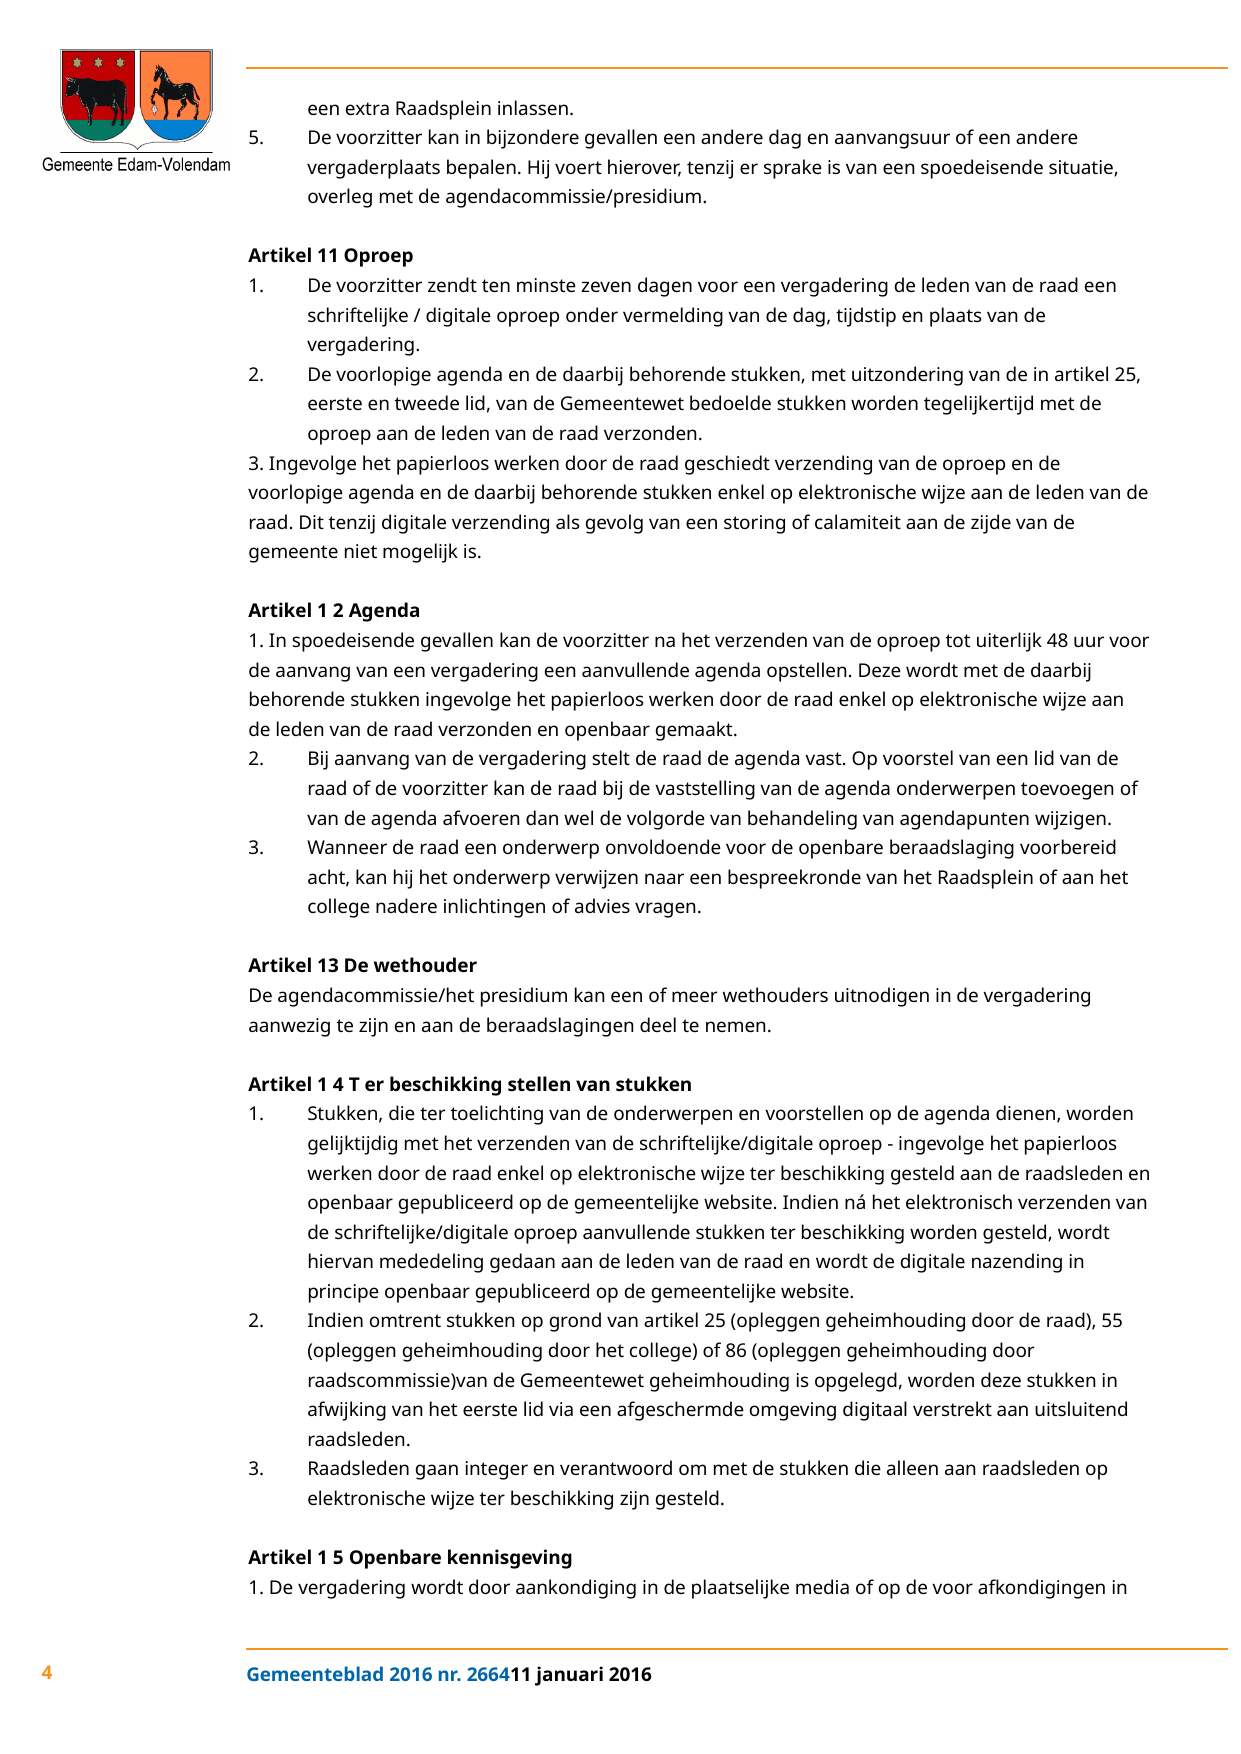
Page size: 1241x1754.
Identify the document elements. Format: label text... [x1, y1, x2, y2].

list Indien omtrent stukken op grond van artikel 25 (opleggen geheimhouding door de raad), 55 (opleggen geheimhouding door het college) of 86 (opleggen geheimhouding door raadscommissie)van de Gemeentewet geheimhouding is opgelegd, worden deze stukken in afwijking van het eerste lid via een afgeschermde omgeving digitaal verstrekt aan uitsluitend raadsleden. [248, 1308, 1152, 1452]
list Bij aanvang van de vergadering stelt de raad de agenda vast. Op voorstel van een lid van de raad of de voorzitter kan de raad bij de vaststelling van de agenda onderwerpen toevoegen of van de agenda afvoeren dan wel de volgorde van behandeling van agendapunten wijzigen. [248, 746, 1152, 831]
list De voorlopige agenda en de daarbij behorende stukken, met uitzondering van de in artikel 25, eerste en tweede lid, van de Gemeentewet bedoelde stukken worden tegelijkertijd met de oproep aan de leden van de raad verzonden. [248, 361, 1152, 446]
text Artikel 13 De wethouder [248, 953, 1152, 978]
list De voorzitter kan in bijzondere gevallen een andere dag en aanvangsuur of een andere vergaderplaats bepalen. Hij voert hierover, tenzij er sprake is van een spoedeisende situatie, overleg met de agendacommissie/presidium. [248, 124, 1152, 209]
picture [41, 47, 231, 172]
text 1. In spoedeisende gevallen kan de voorzitter na het verzenden van de oproep tot uiterlijk 48 uur voor de aanvang van een vergadering een aanvullende agenda opstellen. Deze wordt met de daarbij behorende stukken ingevolge het papierloos werken door de raad enkel op elektronische wijze aan de leden van de raad verzonden en openbaar gemaakt. [248, 627, 1152, 742]
text Artikel 11 Oproep [248, 243, 1152, 268]
list Stukken, die ter toelichting van de onderwerpen en voorstellen op de agenda dienen, worden gelijktijdig met het verzenden van de schriftelijke/digitale oproep - ingevolge het papierloos werken door de raad enkel op elektronische wijze ter beschikking gesteld aan de raadsleden en openbaar gepubliceerd op de gemeentelijke website. Indien ná het elektronisch verzenden van de schriftelijke/digitale oproep aanvullende stukken ter beschikking worden gesteld, wordt hiervan mededeling gedaan aan de leden van de raad en wordt de digitale nazending in principe openbaar gepubliceerd op de gemeentelijke website. [248, 1101, 1152, 1304]
text Artikel 1 2 Agenda [248, 598, 1152, 623]
list De voorzitter zendt ten minste zeven dagen voor een vergadering de leden van de raad een schriftelijke / digitale oproep onder vermelding van de dag, tijdstip en plaats van de vergadering. [248, 272, 1152, 357]
list Wanneer de raad een onderwerp onvoldoende voor de openbare beraadslaging voorbereid acht, kan hij het onderwerp verwijzen naar een bespreekronde van het Raadsplein of aan het college nadere inlichtingen of advies vragen. [248, 834, 1152, 919]
text 1. De vergadering wordt door aankondiging in de plaatselijke media of op de voor afkondigingen in [248, 1574, 1152, 1600]
text 3. Ingevolge het papierloos werken door de raad geschiedt verzending van de oproep en de voorlopige agenda en de daarbij behorende stukken enkel op elektronische wijze aan de leden van de raad. Dit tenzij digitale verzending als gevolg van een storing of calamiteit aan de zijde van de gemeente niet mogelijk is. [248, 450, 1152, 564]
text Artikel 1 5 Openbare kennisgeving [248, 1544, 1152, 1570]
text De agendacommissie/het presidium kan een of meer wethouders uitnodigen in de vergadering aanwezig te zijn en aan de beraadslagingen deel te nemen. [248, 982, 1152, 1038]
text Artikel 1 4 T er beschikking stellen van stukken [248, 1071, 1152, 1097]
list Raadsleden gaan integer en verantwoord om met de stukken die alleen aan raadsleden op elektronische wijze ter beschikking zijn gesteld. [248, 1456, 1152, 1511]
list een extra Raadsplein inlassen. [248, 95, 1152, 121]
